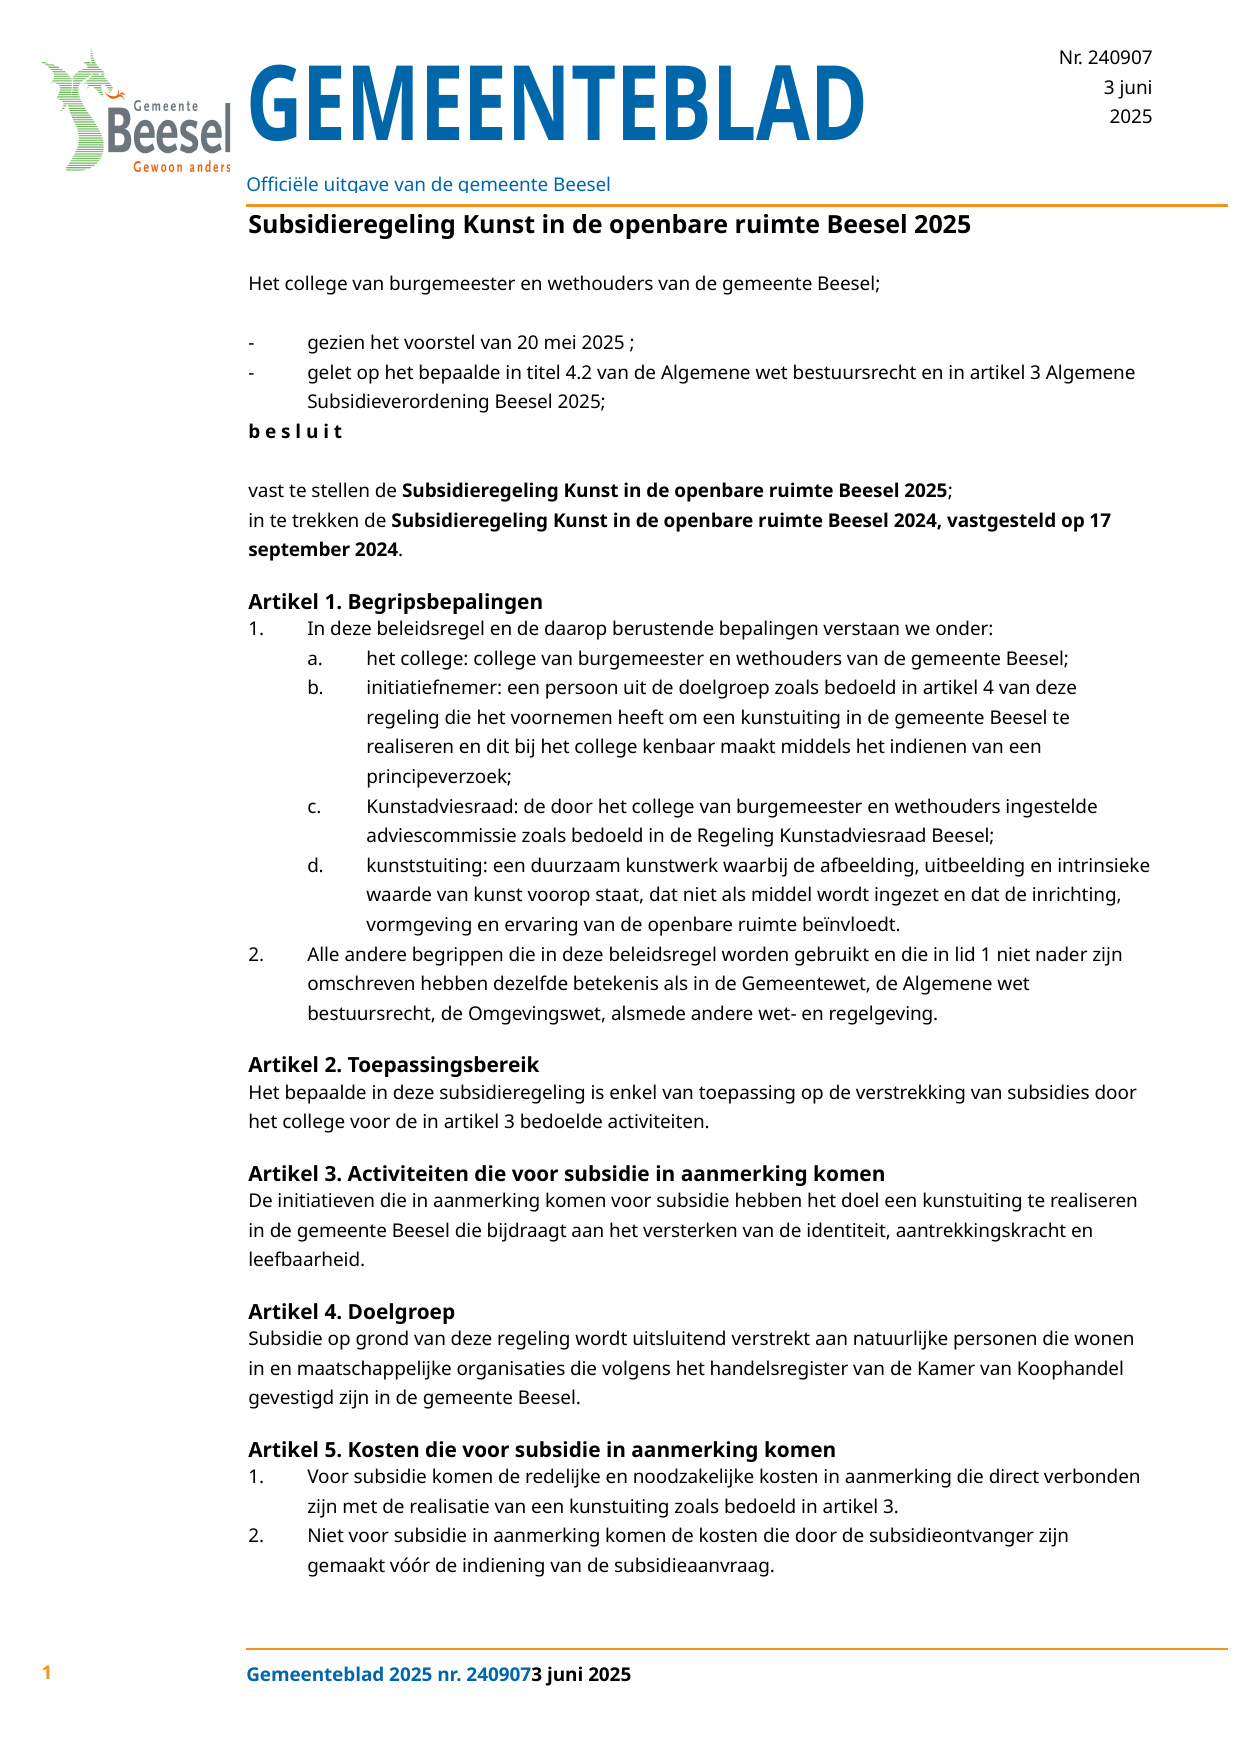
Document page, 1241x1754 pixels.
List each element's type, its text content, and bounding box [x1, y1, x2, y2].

picture [41, 47, 231, 172]
text Artikel 5. Kosten die voor subsidie in aanmerking komen [248, 1435, 1152, 1463]
text Artikel 3. Activiteiten die voor subsidie in aanmerking komen [248, 1159, 1152, 1187]
text Subsidie op grond van deze regeling wordt uitsluitend verstrekt aan natuurlijke personen die wonen in en maatschappelijke organisaties die volgens het handelsregister van de Kamer van Koophandel gevestigd zijn in de gemeente Beesel. [248, 1325, 1152, 1410]
text Het bepaalde in deze subsidieregeling is enkel van toepassing op de verstrekking van subsidies door het college voor de in artikel 3 bedoelde activiteiten. [248, 1079, 1152, 1134]
text Artikel 4. Doelgroep [248, 1297, 1152, 1325]
list Voor subsidie komen de redelijke en noodzakelijke kosten in aanmerking die direct verbonden zijn met de realisatie van een kunstuiting zoals bedoeld in artikel 3. [248, 1463, 1152, 1519]
list gezien het voorstel van 20 mei 2025 ; [248, 329, 1152, 355]
text De initiatieven die in aanmerking komen voor subsidie hebben het doel een kunstuiting te realiseren in de gemeente Beesel die bijdraagt aan het versterken van de identiteit, aantrekkingskracht en leefbaarheid. [248, 1187, 1152, 1272]
list Niet voor subsidie in aanmerking komen de kosten die door de subsidieontvanger zijn gemaakt vóór de indiening van de subsidieaanvraag. [248, 1522, 1152, 1578]
text vast te stellen de Subsidieregeling Kunst in de openbare ruimte Beesel 2025; [248, 477, 1152, 503]
list Alle andere begrippen die in deze beleidsregel worden gebruikt en die in lid 1 niet nader zijn omschreven hebben dezelfde betekenis als in de Gemeentewet, de Algemene wet bestuursrecht, de Omgevingswet, alsmede andere wet- en regelgeving. [248, 941, 1152, 1026]
text Artikel 2. Toepassingsbereik [248, 1050, 1152, 1079]
text Artikel 1. Begripsbepalingen [248, 587, 1152, 615]
list initiatiefnemer: een persoon uit de doelgroep zoals bedoeld in artikel 4 van deze regeling die het voornemen heeft om een kunstuiting in de gemeente Beesel te realiseren en dit bij het college kenbaar maakt middels het indienen van een principeverzoek; [307, 674, 1152, 789]
list In deze beleidsregel en de daarop berustende bepalingen verstaan we onder: [248, 615, 1152, 641]
list het college: college van burgemeester en wethouders van de gemeente Beesel; [307, 645, 1152, 671]
text Het college van burgemeester en wethouders van de gemeente Beesel; [248, 270, 1152, 296]
text in te trekken de Subsidieregeling Kunst in de openbare ruimte Beesel 2024, vastgesteld op 17 september 2024. [248, 507, 1152, 562]
list gelet op het bepaalde in titel 4.2 van de Algemene wet bestuursrecht en in artikel 3 Algemene Subsidieverordening Beesel 2025; [248, 359, 1152, 414]
text b e s l u i t [248, 418, 1152, 444]
list kunststuiting: een duurzaam kunstwerk waarbij de afbeelding, uitbeelding en intrinsieke waarde van kunst voorop staat, dat niet als middel wordt ingezet en dat de inrichting, vormgeving en ervaring van de openbare ruimte beïnvloedt. [307, 852, 1152, 937]
text Subsidieregeling Kunst in de openbare ruimte Beesel 2025 [248, 207, 1152, 241]
list Kunstadviesraad: de door het college van burgemeester en wethouders ingestelde adviescommissie zoals bedoeld in de Regeling Kunstadviesraad Beesel; [307, 793, 1152, 848]
